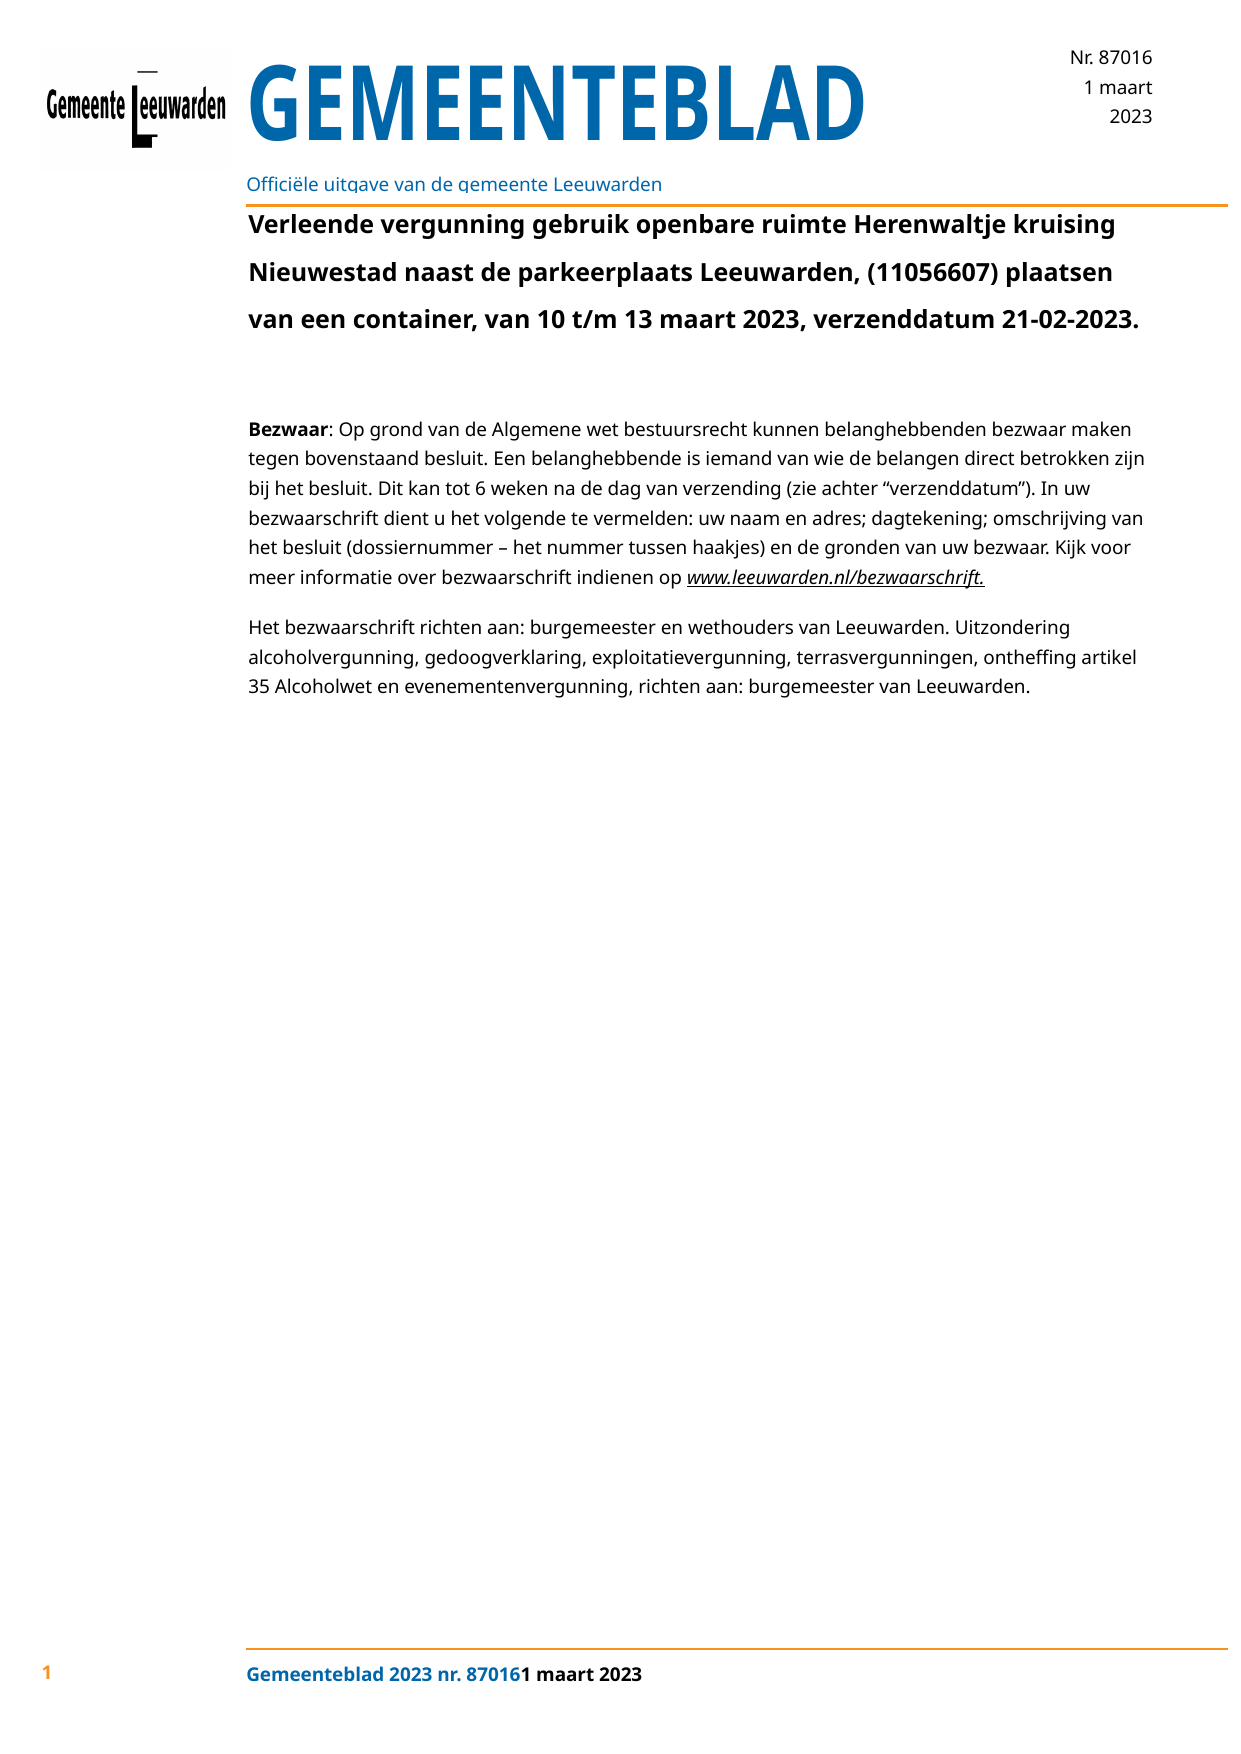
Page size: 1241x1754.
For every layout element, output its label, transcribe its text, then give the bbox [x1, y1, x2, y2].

text Het bezwaarschrift richten aan: burgemeester en wethouders van Leeuwarden. Uitzondering alcoholvergunning, gedoogverklaring, exploitatievergunning, terrasvergunningen, ontheffing artikel 35 Alcoholwet en evenementenvergunning, richten aan: burgemeester van Leeuwarden. [248, 614, 1152, 699]
text Verleende vergunning gebruik openbare ruimte Herenwaltje kruising Nieuwestad naast de parkeerplaats Leeuwarden, (11056607) plaatsen van een container, van 10 t/m 13 maart 2023, verzenddatum 21-02-2023. [248, 207, 1152, 336]
text Bezwaar: Op grond van de Algemene wet bestuursrecht kunnen belanghebbenden bezwaar maken tegen bovenstaand besluit. Een belanghebbende is iemand van wie de belangen direct betrokken zijn bij het besluit. Dit kan tot 6 weken na de dag van verzending (zie achter “verzenddatum”). In uw bezwaarschrift dient u het volgende te vermelden: uw naam en adres; dagtekening; omschrijving van het besluit (dossiernummer – het nummer tussen haakjes) en de gronden van uw bezwaar. Kijk voor meer informatie over bezwaarschrift indienen op www.leeuwarden.nl/bezwaarschrift. [248, 416, 1152, 589]
picture [41, 47, 231, 172]
